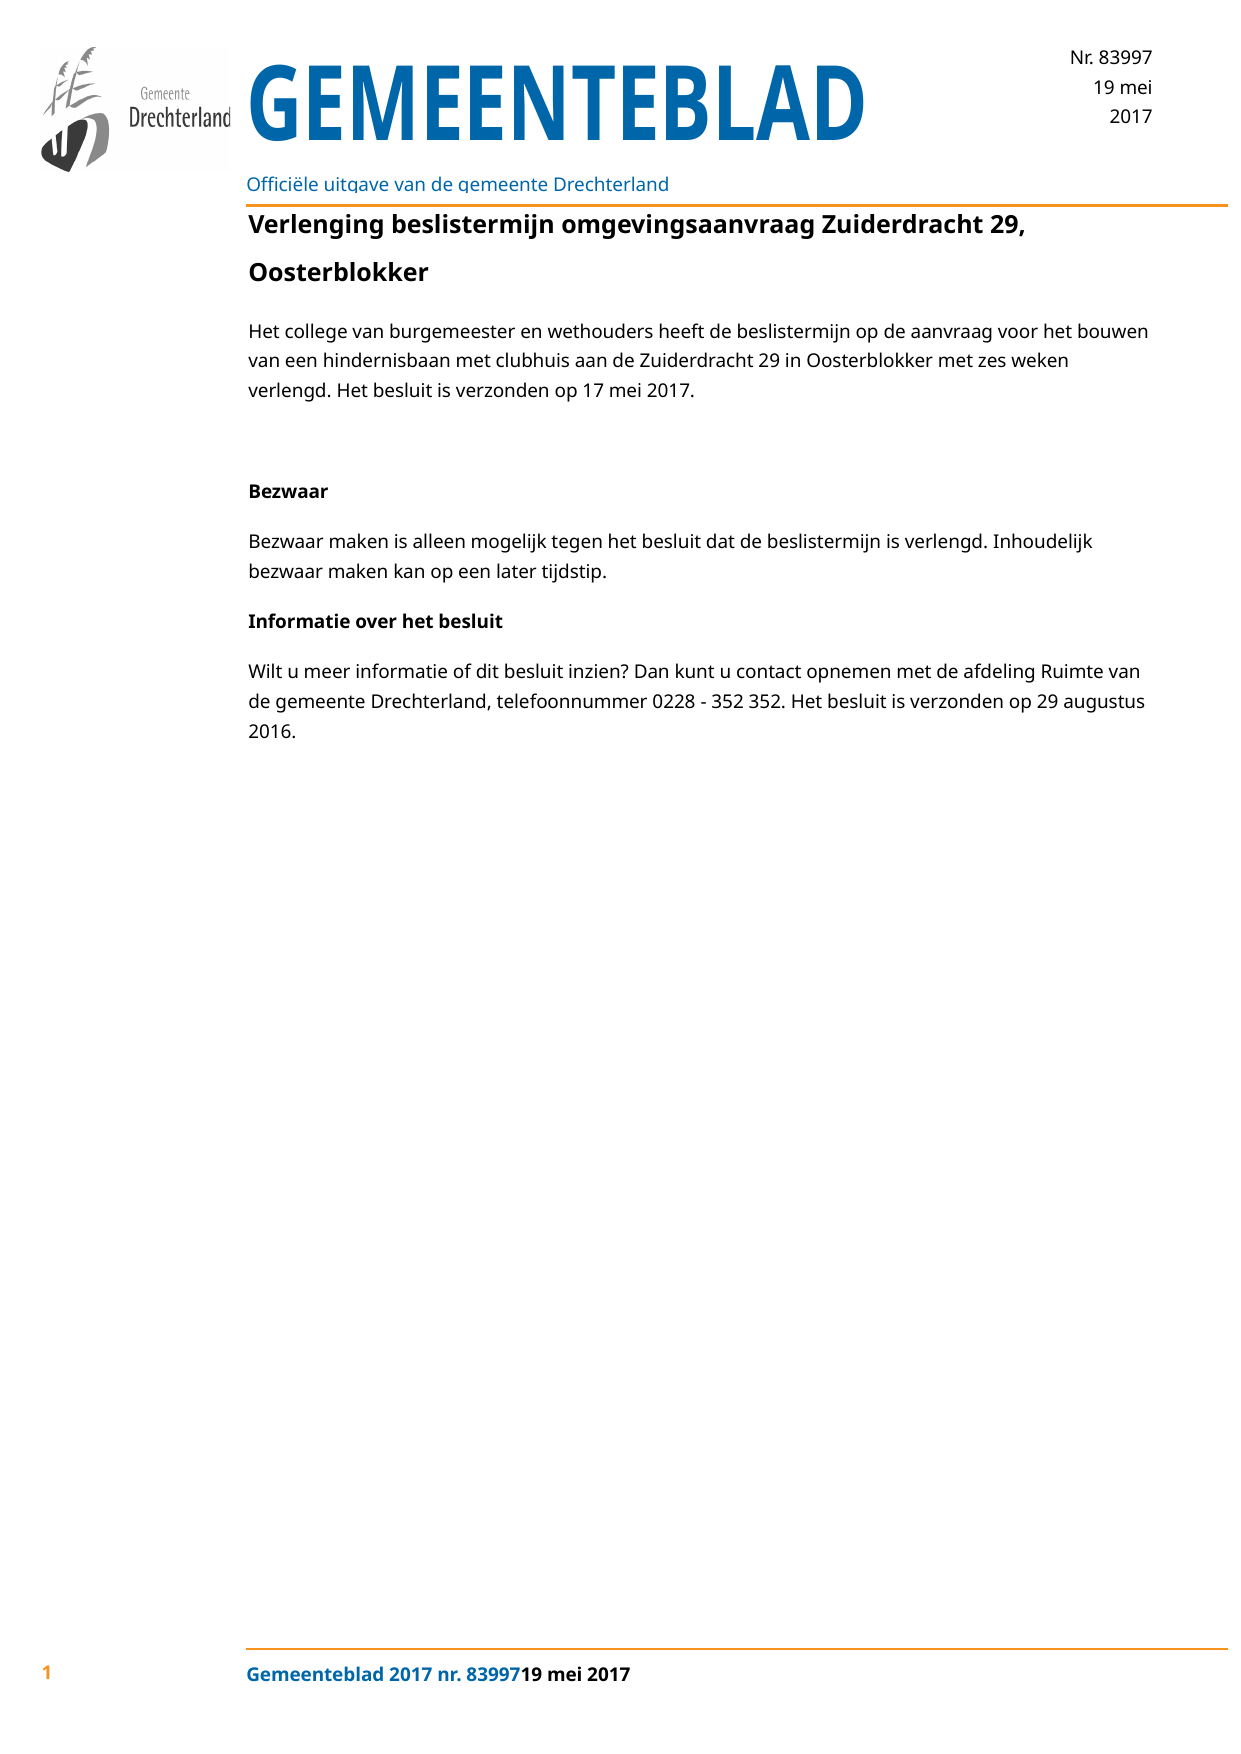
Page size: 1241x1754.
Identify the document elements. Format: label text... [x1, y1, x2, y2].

picture [41, 47, 231, 172]
text Het college van burgemeester en wethouders heeft de beslistermijn op de aanvraag voor het bouwen van een hindernisbaan met clubhuis aan de Zuiderdracht 29 in Oosterblokker met zes weken verlengd. Het besluit is verzonden op 17 mei 2017. [248, 318, 1152, 403]
text Bezwaar [248, 478, 1152, 504]
text Informatie over het besluit [248, 608, 1152, 634]
text Bezwaar maken is alleen mogelijk tegen het besluit dat de beslistermijn is verlengd. Inhoudelijk bezwaar maken kan op een later tijdstip. [248, 528, 1152, 584]
text Verlenging beslistermijn omgevingsaanvraag Zuiderdracht 29, Oosterblokker [248, 207, 1152, 288]
text Wilt u meer informatie of dit besluit inzien? Dan kunt u contact opnemen met de afdeling Ruimte van de gemeente Drechterland, telefoonnummer 0228 - 352 352. Het besluit is verzonden op 29 augustus 2016. [248, 659, 1152, 744]
